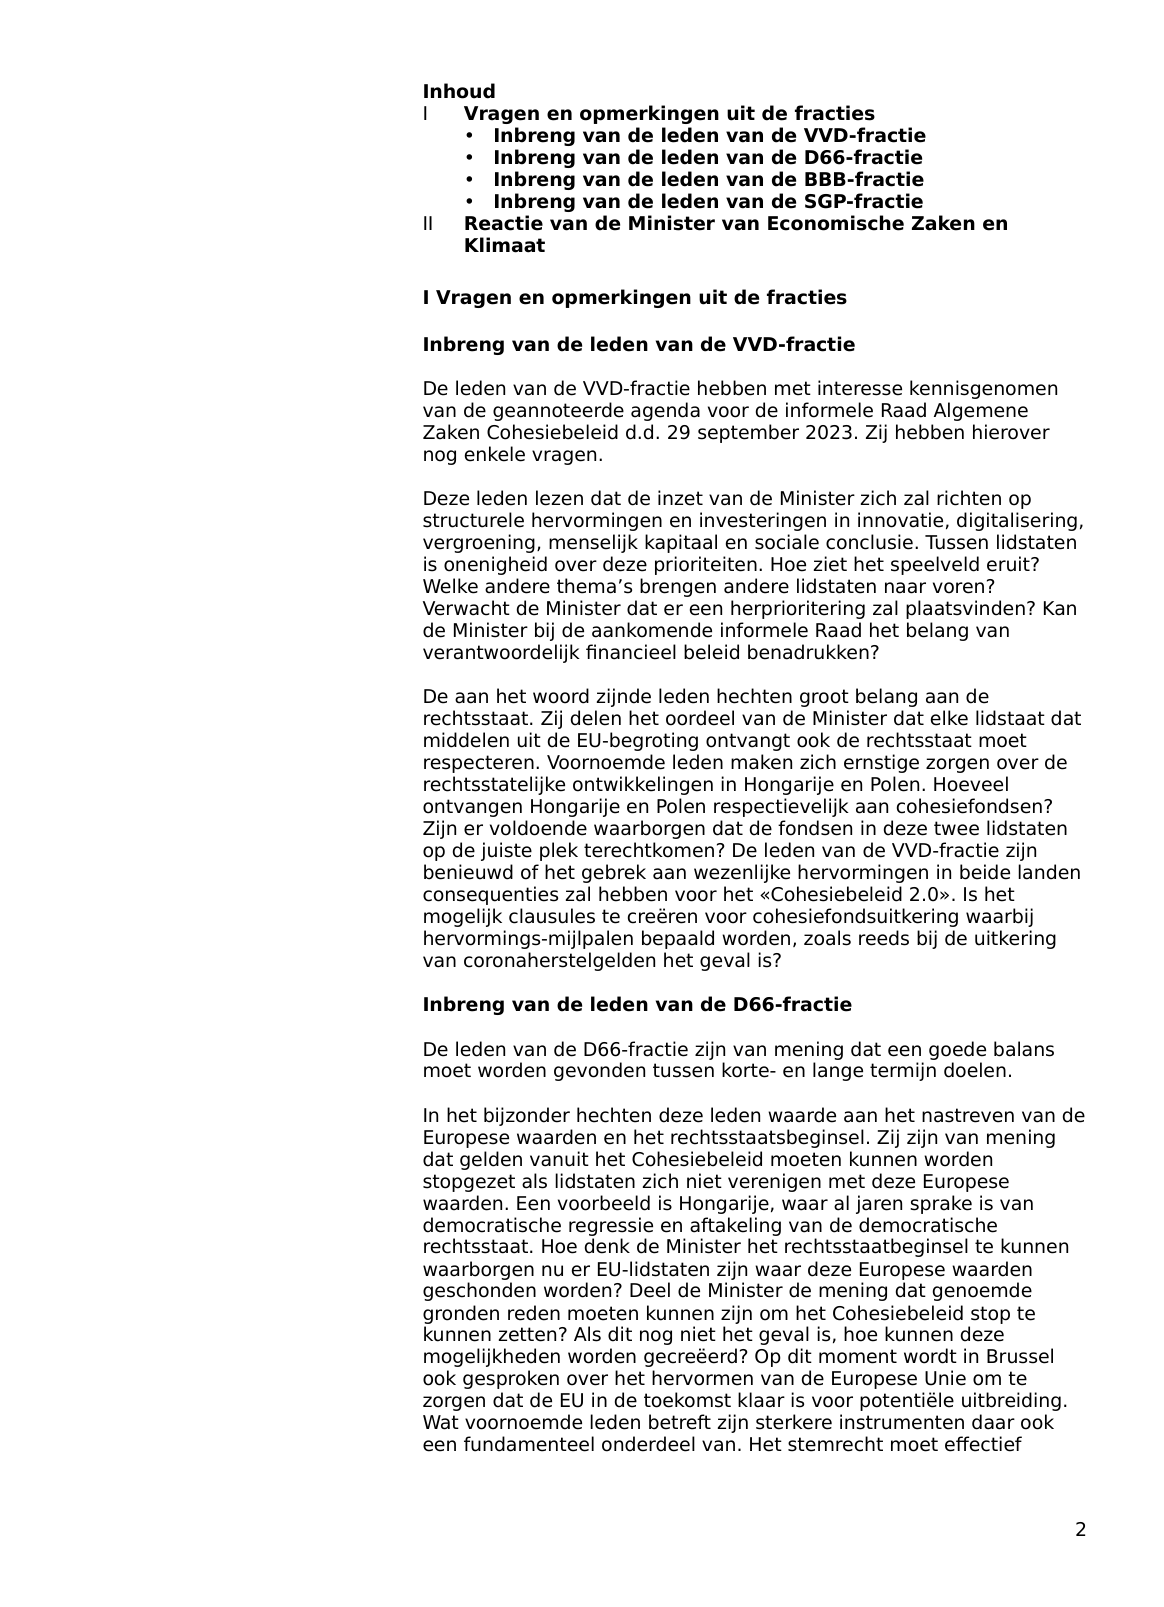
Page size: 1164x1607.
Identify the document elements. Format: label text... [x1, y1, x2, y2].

subtitle Inbreng van de leden van de D66-fractie [422, 994, 1087, 1016]
text In het bijzonder hechten deze leden waarde aan het nastreven van de Europese waarden en het rechtsstaatsbeginsel. Zij zijn van mening dat gelden vanuit het Cohesiebeleid moeten kunnen worden stopgezet als lidstaten zich niet verenigen met deze Europese waarden. Een voorbeeld is Hongarije, waar al jaren sprake is van democratische regressie en aftakeling van de democratische rechtsstaat. Hoe denk de Minister het rechtsstaatbeginsel te kunnen waarborgen nu er EU-lidstaten zijn waar deze Europese waarden geschonden worden? Deel de Minister de mening dat genoemde gronden reden moeten kunnen zijn om het Cohesiebeleid stop te kunnen zetten? Als dit nog niet het geval is, hoe kunnen deze mogelijkheden worden gecreëerd? Op dit moment wordt in Brussel ook gesproken over het hervormen van de Europese Unie om te zorgen dat de EU in de toekomst klaar is voor potentiële uitbreiding. Wat voornoemde leden betreft zijn sterkere instrumenten daar ook een fundamenteel onderdeel van. Het stemrecht moet effectief [422, 1104, 1087, 1456]
text II Reactie van de Minister van Economische Zaken en Klimaat [422, 213, 1087, 257]
text • Inbreng van de leden van de VVD-fractie [464, 125, 1087, 147]
subtitle Inhoud [422, 81, 1087, 103]
text Deze leden lezen dat de inzet van de Minister zich zal richten op structurele hervormingen en investeringen in innovatie, digitalisering, vergroening, menselijk kapitaal en sociale conclusie. Tussen lidstaten is onenigheid over deze prioriteiten. Hoe ziet het speelveld eruit? Welke andere thema’s brengen andere lidstaten naar voren? Verwacht de Minister dat er een herprioritering zal plaatsvinden? Kan de Minister bij de aankomende informele Raad het belang van verantwoordelijk financieel beleid benadrukken? [422, 488, 1087, 664]
text • Inbreng van de leden van de BBB-fractie [464, 169, 1087, 191]
text • Inbreng van de leden van de D66-fractie [464, 147, 1087, 169]
text De leden van de D66-fractie zijn van mening dat een goede balans moet worden gevonden tussen korte- en lange termijn doelen. [422, 1038, 1087, 1082]
text I Vragen en opmerkingen uit de fracties [422, 103, 1087, 125]
text • Inbreng van de leden van de SGP-fractie [464, 191, 1087, 213]
text De aan het woord zijnde leden hechten groot belang aan de rechtsstaat. Zij delen het oordeel van de Minister dat elke lidstaat dat middelen uit de EU-begroting ontvangt ook de rechtsstaat moet respecteren. Voornoemde leden maken zich ernstige zorgen over de rechtsstatelijke ontwikkelingen in Hongarije en Polen. Hoeveel ontvangen Hongarije en Polen respectievelijk aan cohesiefondsen? Zijn er voldoende waarborgen dat de fondsen in deze twee lidstaten op de juiste plek terechtkomen? De leden van de VVD-fractie zijn benieuwd of het gebrek aan wezenlijke hervormingen in beide landen consequenties zal hebben voor het «Cohesiebeleid 2.0». Is het mogelijk clausules te creëren voor cohesiefondsuitkering waarbij hervormings-mijlpalen bepaald worden, zoals reeds bij de uitkering van coronaherstelgelden het geval is? [422, 686, 1087, 972]
subtitle Inbreng van de leden van de VVD-fractie [422, 334, 1087, 356]
text De leden van de VVD-fractie hebben met interesse kennisgenomen van de geannoteerde agenda voor de informele Raad Algemene Zaken Cohesiebeleid d.d. 29 september 2023. Zij hebben hierover nog enkele vragen. [422, 378, 1087, 466]
subtitle I Vragen en opmerkingen uit de fracties [422, 287, 1087, 309]
